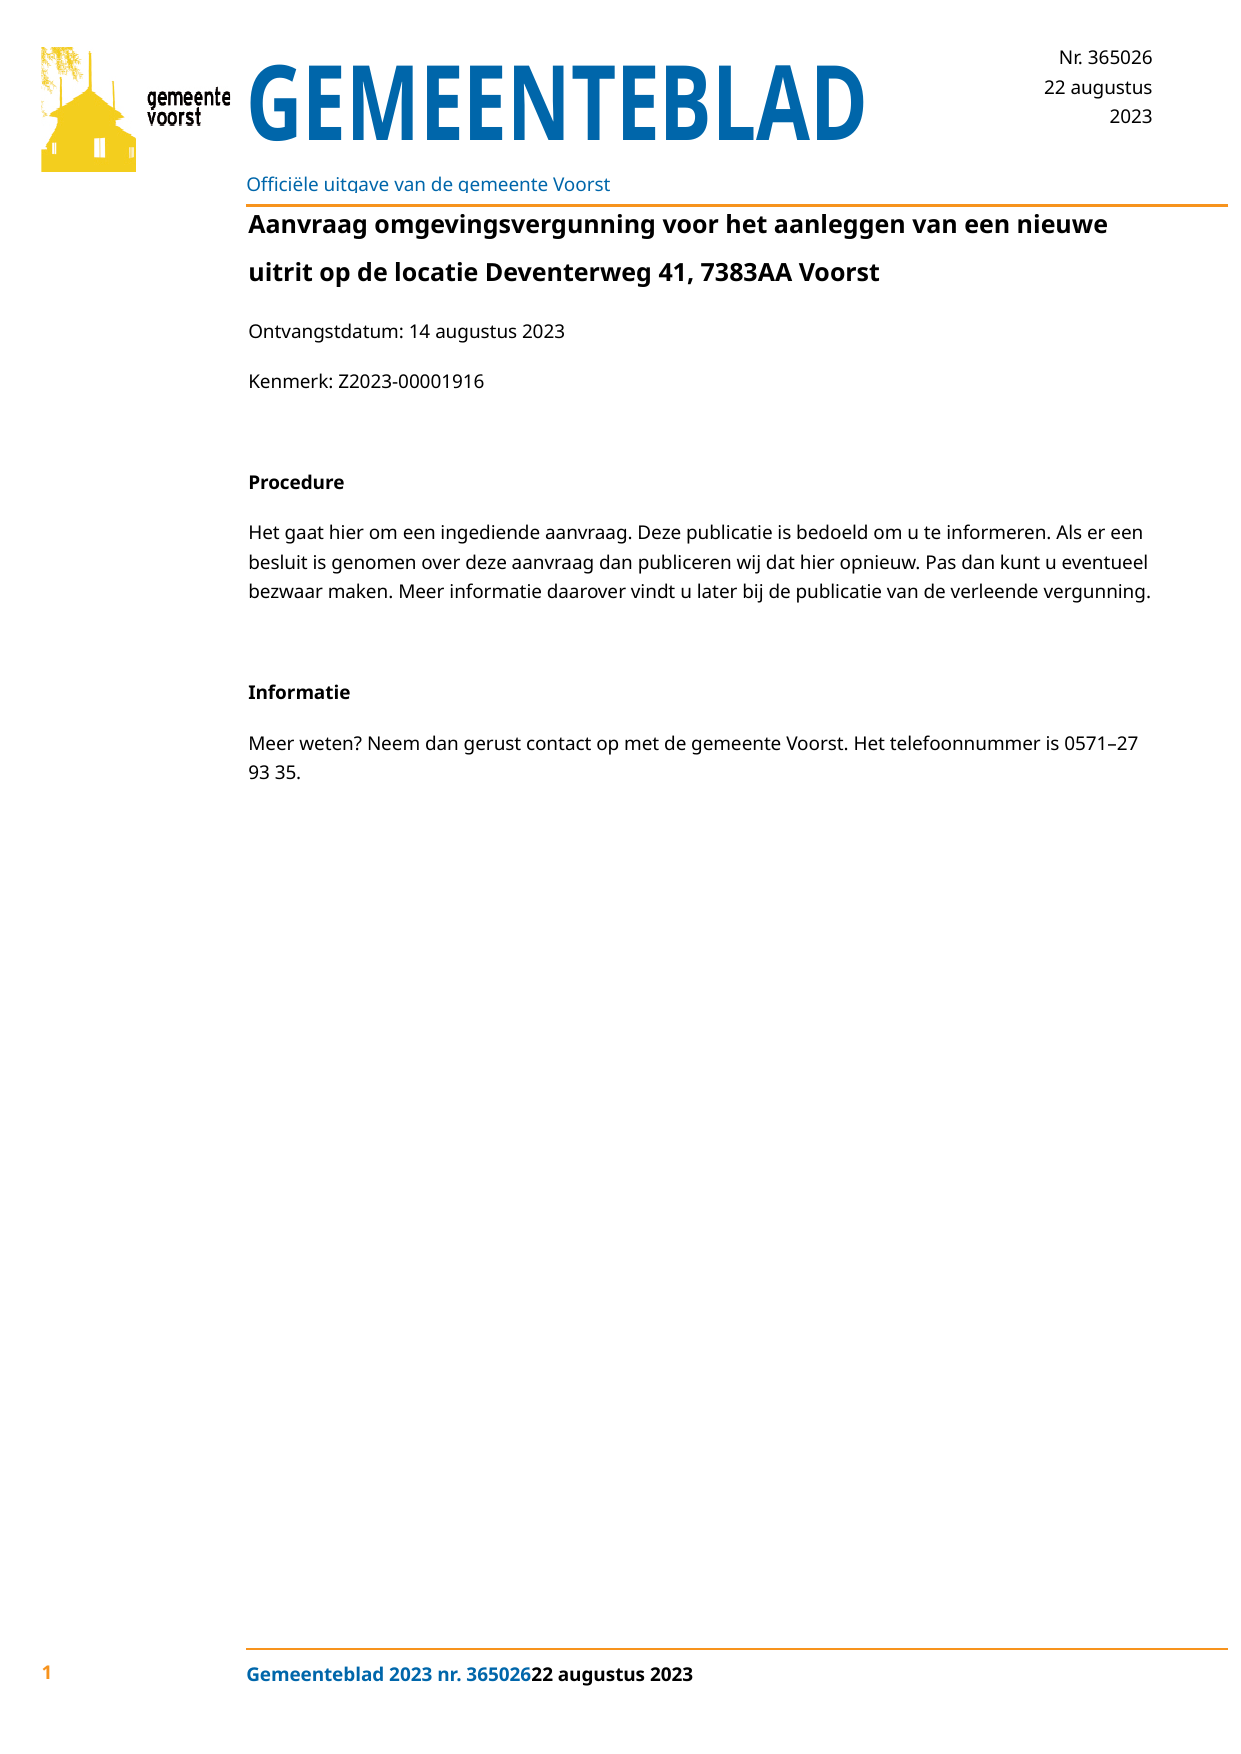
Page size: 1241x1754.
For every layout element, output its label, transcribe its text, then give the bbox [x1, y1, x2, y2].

text Kenmerk: Z2023-00001916 [248, 368, 1152, 394]
text Aanvraag omgevingsvergunning voor het aanleggen van een nieuwe uitrit op de locatie Deventerweg 41, 7383AA Voorst [248, 207, 1152, 288]
text Het gaat hier om een ingediende aanvraag. Deze publicatie is bedoeld om u te informeren. Als er een besluit is genomen over deze aanvraag dan publiceren wij dat hier opnieuw. Pas dan kunt u eventueel bezwaar maken. Meer informatie daarover vindt u later bij de publicatie van de verleende vergunning. [248, 519, 1152, 604]
text Procedure [248, 469, 1152, 495]
text Ontvangstdatum: 14 augustus 2023 [248, 318, 1152, 344]
text Informatie [248, 679, 1152, 705]
text Meer weten? Neem dan gerust contact op met de gemeente Voorst. Het telefoonnummer is 0571–27 93 35. [248, 730, 1152, 785]
picture [41, 47, 231, 172]
